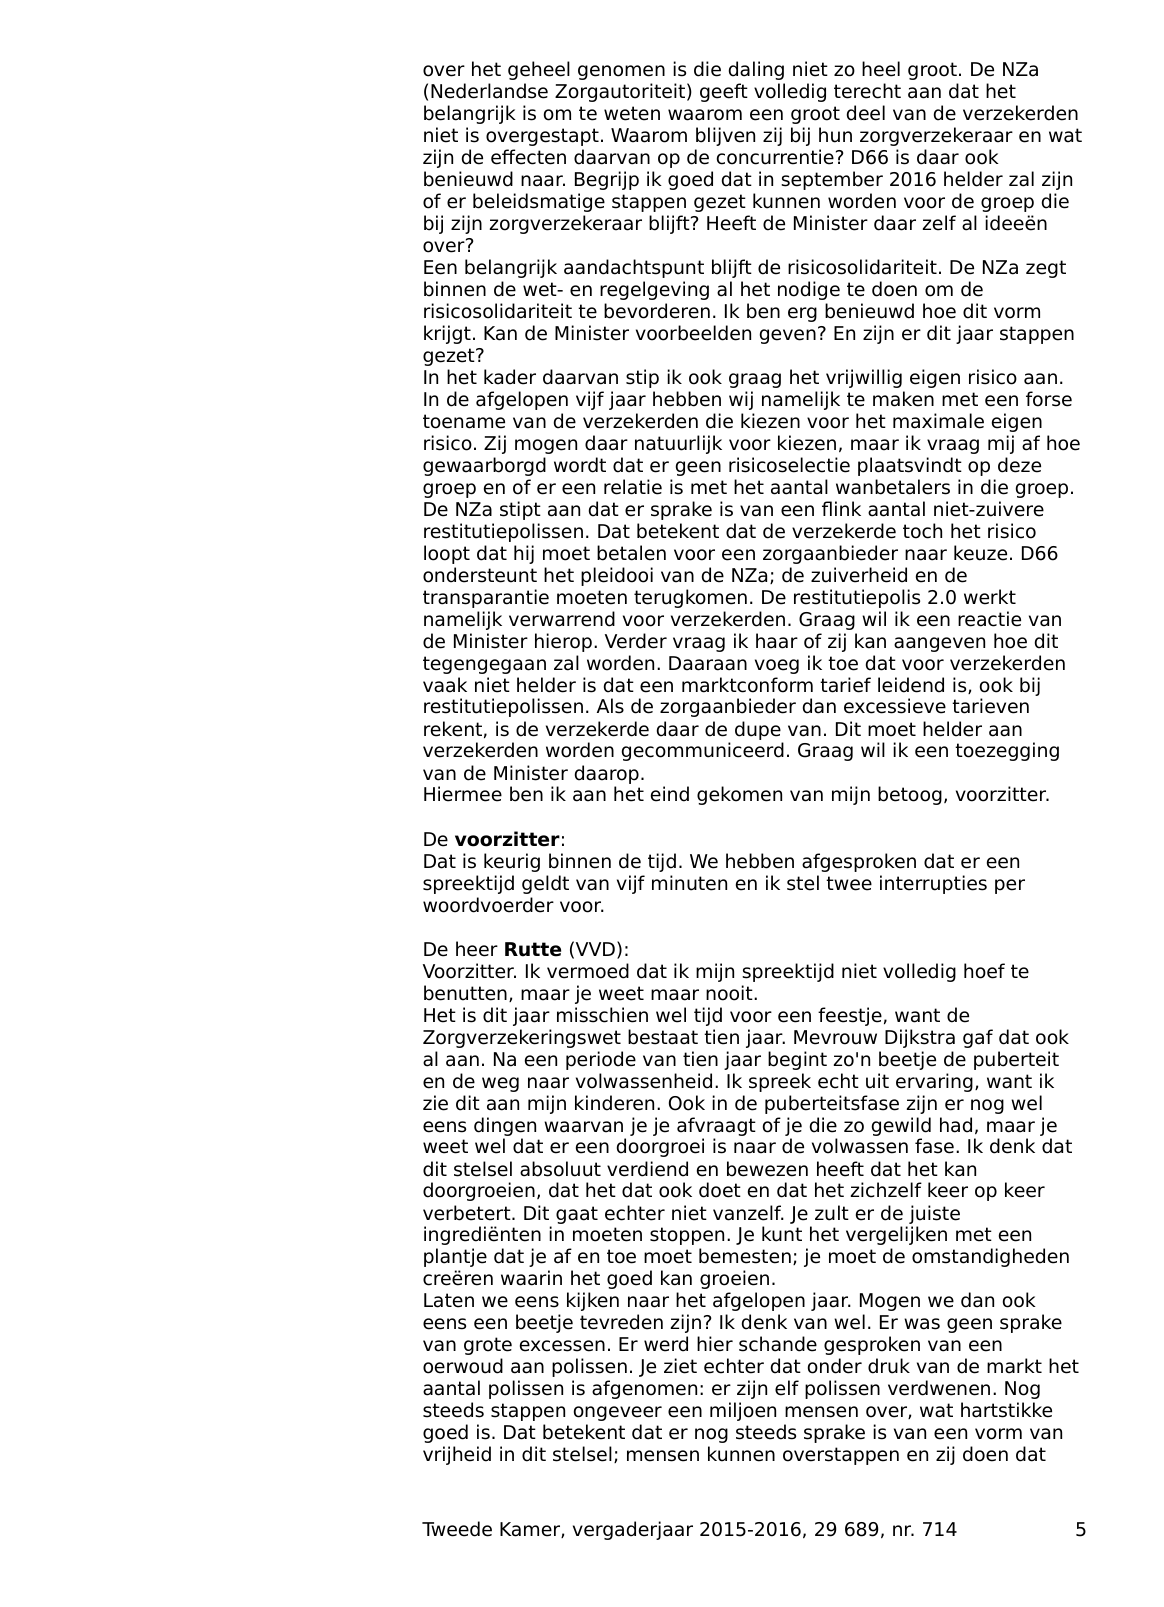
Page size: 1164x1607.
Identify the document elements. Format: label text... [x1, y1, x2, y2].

text Laten we eens kijken naar het afgelopen jaar. Mogen we dan ook eens een beetje tevreden zijn? Ik denk van wel. Er was geen sprake van grote excessen. Er werd hier schande gesproken van een oerwoud aan polissen. Je ziet echter dat onder druk van de markt het aantal polissen is afgenomen: er zijn elf polissen verdwenen. Nog steeds stappen ongeveer een miljoen mensen over, wat hartstikke goed is. Dat betekent dat er nog steeds sprake is van een vorm van vrijheid in dit stelsel; mensen kunnen overstappen en zij doen dat [422, 1290, 1087, 1466]
text Voorzitter. Ik vermoed dat ik mijn spreektijd niet volledig hoef te benutten, maar je weet maar nooit. [422, 961, 1087, 1004]
text In het kader daarvan stip ik ook graag het vrijwillig eigen risico aan. In de afgelopen vijf jaar hebben wij namelijk te maken met een forse toename van de verzekerden die kiezen voor het maximale eigen risico. Zij mogen daar natuurlijk voor kiezen, maar ik vraag mij af hoe gewaarborgd wordt dat er geen risicoselectie plaatsvindt op deze groep en of er een relatie is met het aantal wanbetalers in die groep. [422, 367, 1087, 499]
text Een belangrijk aandachtspunt blijft de risicosolidariteit. De NZa zegt binnen de wet- en regelgeving al het nodige te doen om de risicosolidariteit te bevorderen. Ik ben erg benieuwd hoe dit vorm krijgt. Kan de Minister voorbeelden geven? En zijn er dit jaar stappen gezet? [422, 257, 1087, 367]
text over het geheel genomen is die daling niet zo heel groot. De NZa (Nederlandse Zorgautoriteit) geeft volledig terecht aan dat het belangrijk is om te weten waarom een groot deel van de verzekerden niet is overgestapt. Waarom blijven zij bij hun zorgverzekeraar en wat zijn de effecten daarvan op de concurrentie? D66 is daar ook benieuwd naar. Begrijp ik goed dat in september 2016 helder zal zijn of er beleidsmatige stappen gezet kunnen worden voor de groep die bij zijn zorgverzekeraar blijft? Heeft de Minister daar zelf al ideeën over? [422, 59, 1087, 257]
text Hiermee ben ik aan het eind gekomen van mijn betoog, voorzitter. [422, 784, 1087, 806]
text De voorzitter: [422, 828, 1087, 851]
text Het is dit jaar misschien wel tijd voor een feestje, want de Zorgverzekeringswet bestaat tien jaar. Mevrouw Dijkstra gaf dat ook al aan. Na een periode van tien jaar begint zo'n beetje de puberteit en de weg naar volwassenheid. Ik spreek echt uit ervaring, want ik zie dit aan mijn kinderen. Ook in de puberteitsfase zijn er nog wel eens dingen waarvan je je afvraagt of je die zo gewild had, maar je weet wel dat er een doorgroei is naar de volwassen fase. Ik denk dat dit stelsel absoluut verdiend en bewezen heeft dat het kan doorgroeien, dat het dat ook doet en dat het zichzelf keer op keer verbetert. Dit gaat echter niet vanzelf. Je zult er de juiste ingrediënten in moeten stoppen. Je kunt het vergelijken met een plantje dat je af en toe moet bemesten; je moet de omstandigheden creëren waarin het goed kan groeien. [422, 1004, 1087, 1290]
text De heer Rutte (VVD): [422, 939, 1087, 961]
text Dat is keurig binnen de tijd. We hebben afgesproken dat er een spreektijd geldt van vijf minuten en ik stel twee interrupties per woordvoerder voor. [422, 851, 1087, 916]
text De NZa stipt aan dat er sprake is van een flink aantal niet-zuivere restitutiepolissen. Dat betekent dat de verzekerde toch het risico loopt dat hij moet betalen voor een zorgaanbieder naar keuze. D66 ondersteunt het pleidooi van de NZa; de zuiverheid en de transparantie moeten terugkomen. De restitutiepolis 2.0 werkt namelijk verwarrend voor verzekerden. Graag wil ik een reactie van de Minister hierop. Verder vraag ik haar of zij kan aangeven hoe dit tegengegaan zal worden. Daaraan voeg ik toe dat voor verzekerden vaak niet helder is dat een marktconform tarief leidend is, ook bij restitutiepolissen. Als de zorgaanbieder dan excessieve tarieven rekent, is de verzekerde daar de dupe van. Dit moet helder aan verzekerden worden gecommuniceerd. Graag wil ik een toezegging van de Minister daarop. [422, 499, 1087, 784]
